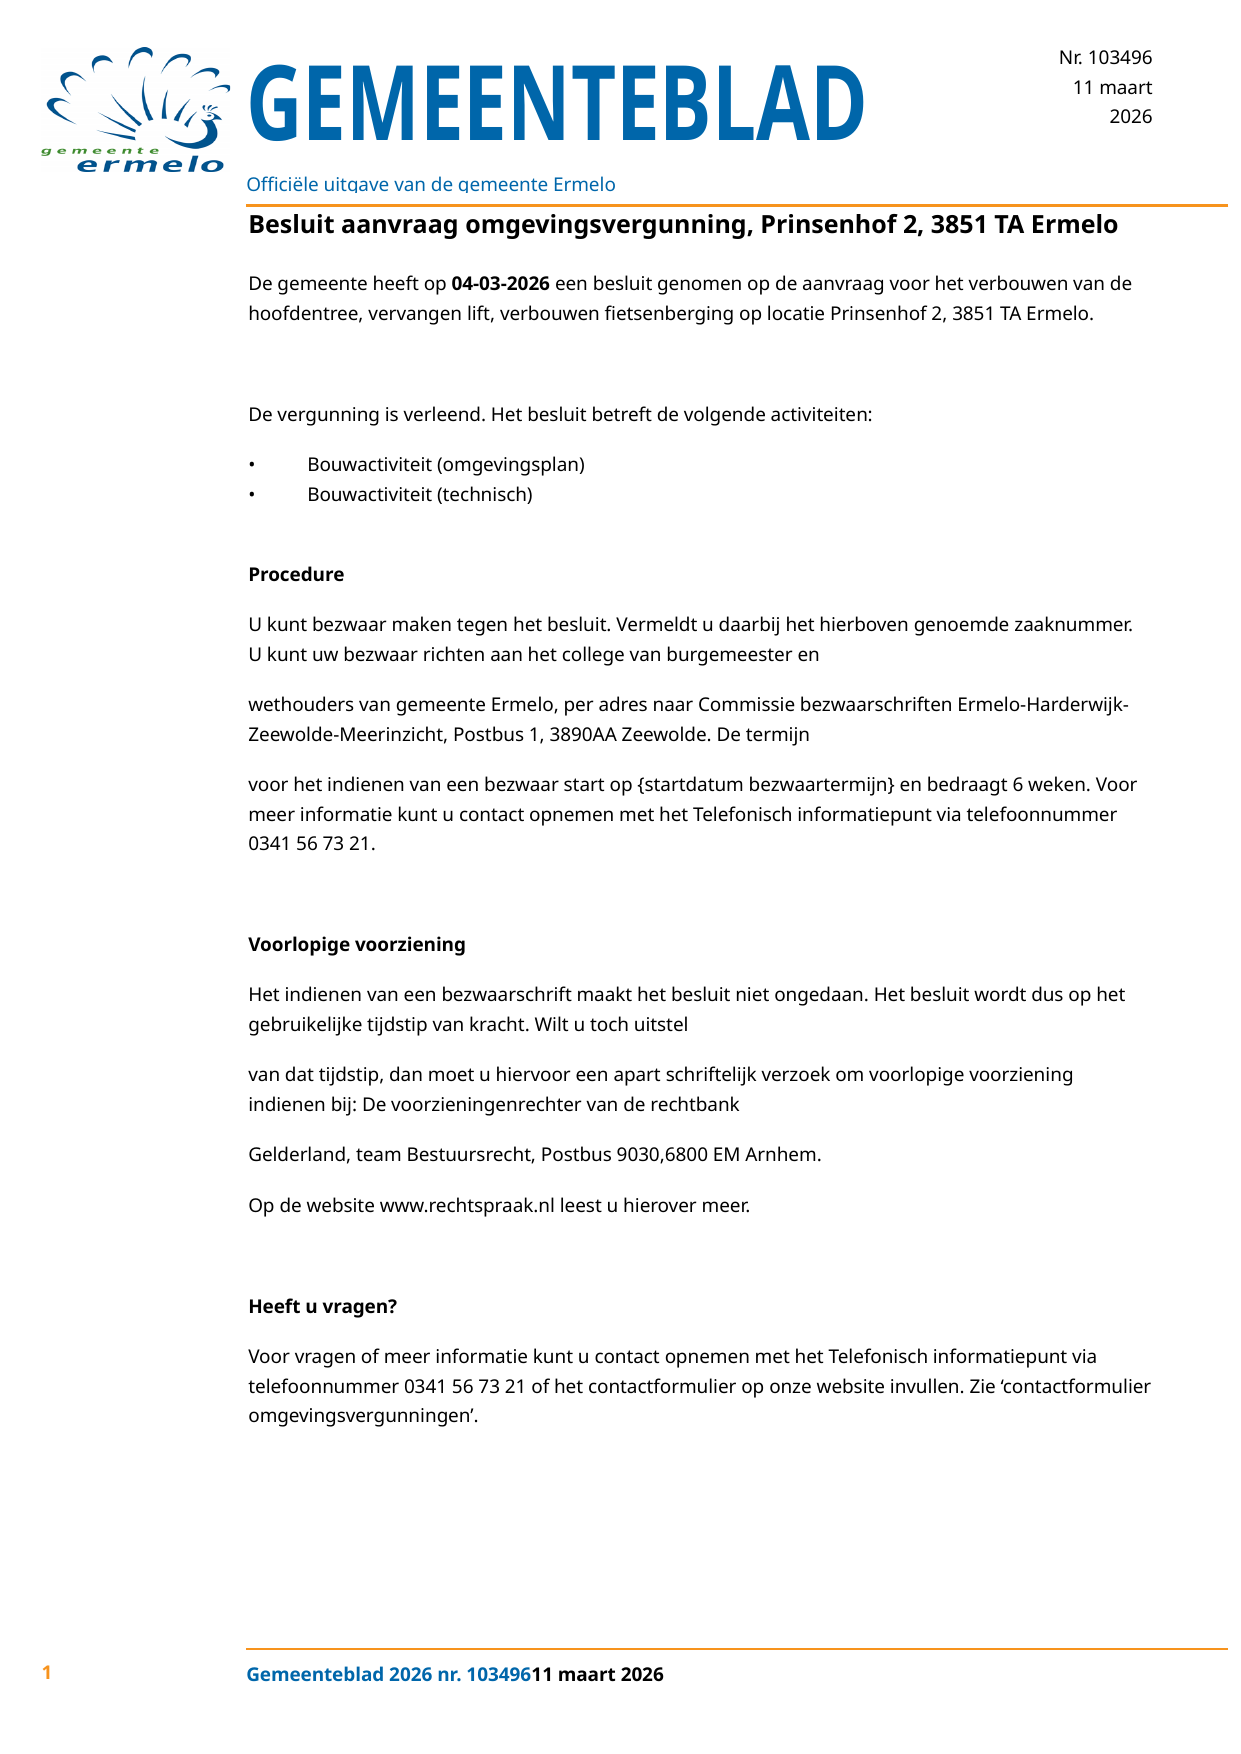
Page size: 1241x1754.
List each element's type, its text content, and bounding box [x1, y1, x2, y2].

text Gelderland, team Bestuursrecht, Postbus 9030,6800 EM Arnhem. [248, 1142, 1152, 1167]
text wethouders van gemeente Ermelo, per adres naar Commissie bezwaarschriften Ermelo-Harderwijk-Zeewolde-Meerinzicht, Postbus 1, 3890AA Zeewolde. De termijn [248, 691, 1152, 746]
text Procedure [248, 561, 1152, 586]
text van dat tijdstip, dan moet u hiervoor een apart schriftelijk verzoek om voorlopige voorziening indienen bij: De voorzieningenrechter van de rechtbank [248, 1062, 1152, 1117]
text Op de website www.rechtspraak.nl leest u hierover meer. [248, 1192, 1152, 1218]
text De vergunning is verleend. Het besluit betreft de volgende activiteiten: [248, 401, 1152, 426]
text Heeft u vragen? [248, 1293, 1152, 1318]
picture [41, 47, 231, 172]
text De gemeente heeft op 04-03-2026 een besluit genomen op de aanvraag voor het verbouwen van de hoofdentree, vervangen lift, verbouwen fietsenberging op locatie Prinsenhof 2, 3851 TA Ermelo. [248, 270, 1152, 326]
text Voorlopige voorziening [248, 931, 1152, 957]
list Bouwactiviteit (omgevingsplan) [248, 451, 1152, 477]
text voor het indienen van een bezwaar start op {startdatum bezwaartermijn} en bedraagt 6 weken. Voor meer informatie kunt u contact opnemen met het Telefonisch informatiepunt via telefoonnummer 0341 56 73 21. [248, 771, 1152, 856]
text Het indienen van een bezwaarschrift maakt het besluit niet ongedaan. Het besluit wordt dus op het gebruikelijke tijdstip van kracht. Wilt u toch uitstel [248, 982, 1152, 1037]
text U kunt bezwaar maken tegen het besluit. Vermeldt u daarbij het hierboven genoemde zaaknummer. U kunt uw bezwaar richten aan het college van burgemeester en [248, 611, 1152, 666]
text Voor vragen of meer informatie kunt u contact opnemen met het Telefonisch informatiepunt via telefoonnummer 0341 56 73 21 of het contactformulier op onze website invullen. Zie ‘contactformulier omgevingsvergunningen’. [248, 1343, 1152, 1428]
list Bouwactiviteit (technisch) [248, 481, 1152, 506]
text Besluit aanvraag omgevingsvergunning, Prinsenhof 2, 3851 TA Ermelo [248, 207, 1152, 241]
